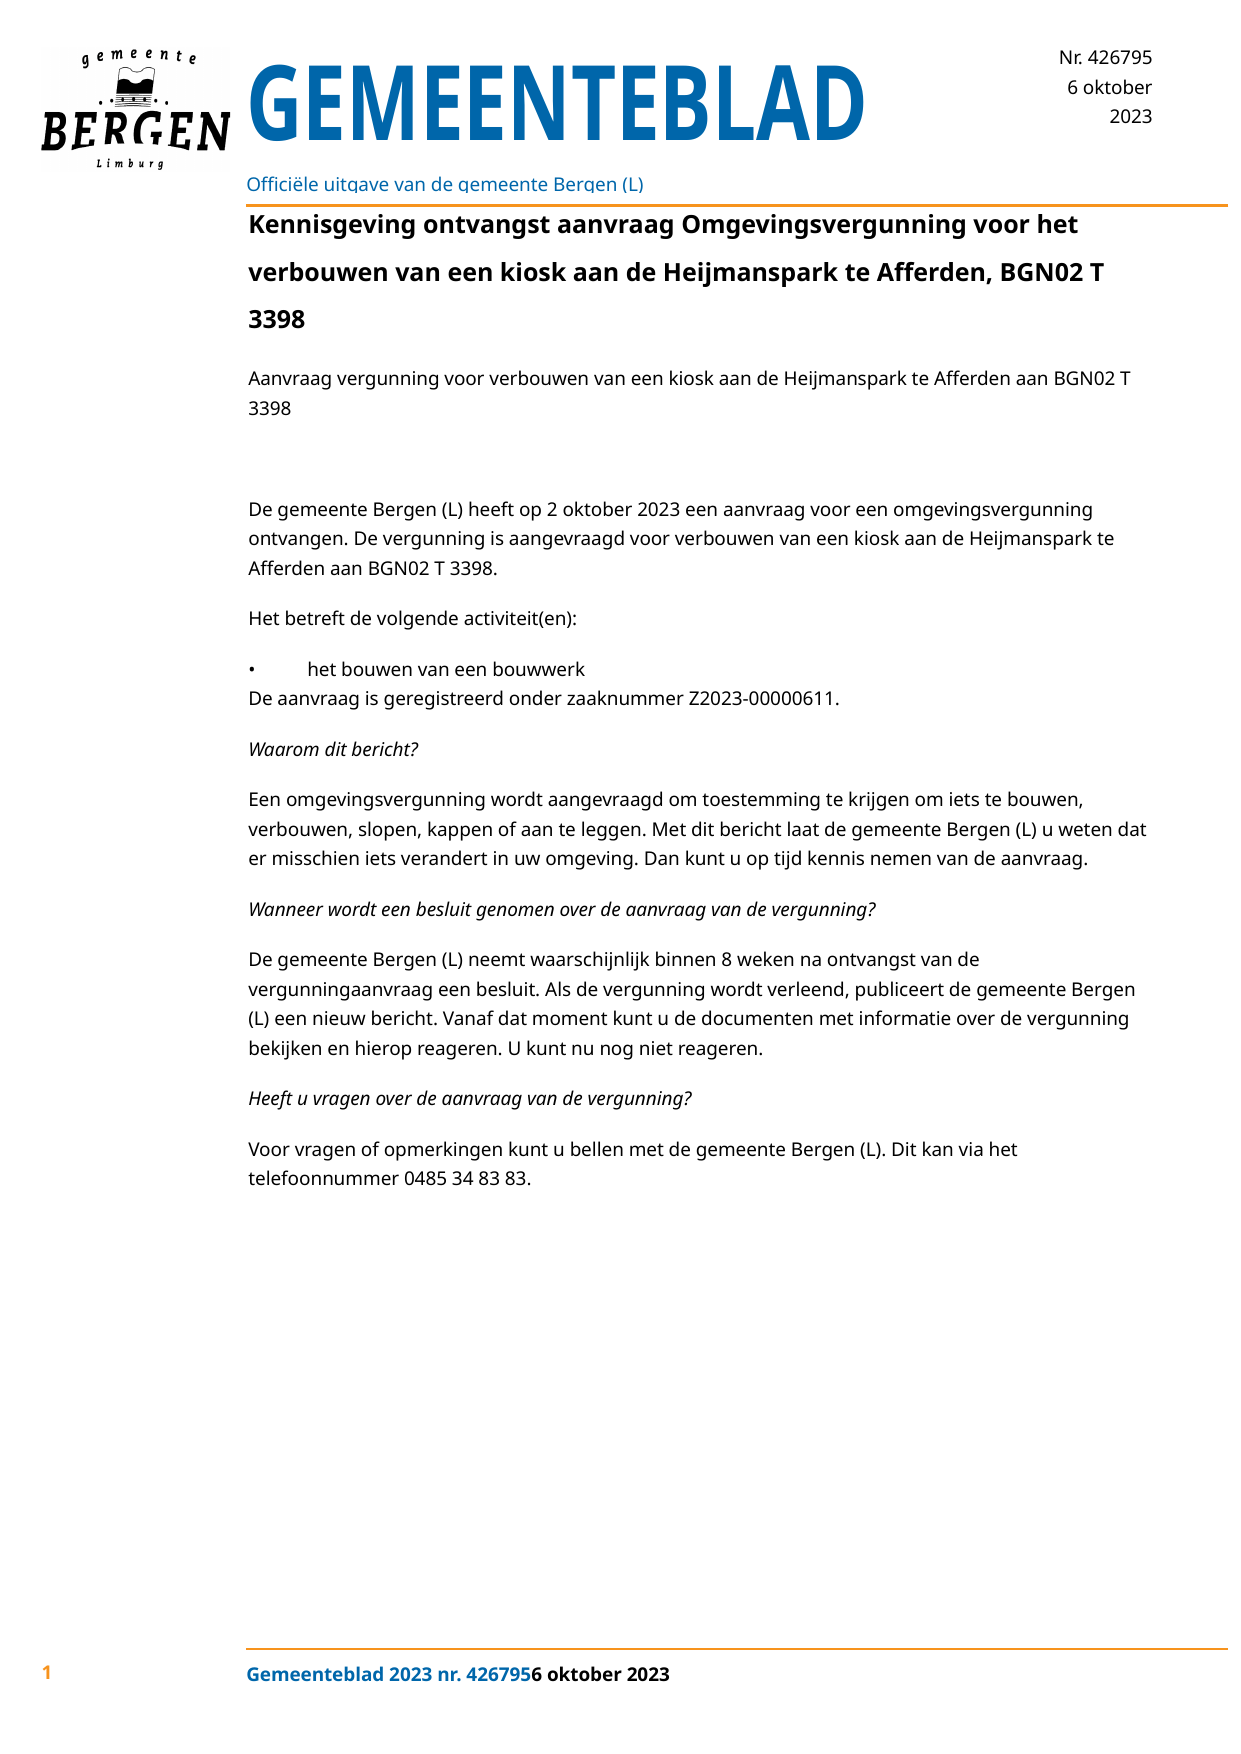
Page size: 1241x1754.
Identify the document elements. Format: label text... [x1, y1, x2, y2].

text Waarom dit bericht? [248, 736, 1152, 762]
text Heeft u vragen over de aanvraag van de vergunning? [248, 1086, 1152, 1111]
picture [41, 47, 231, 172]
text Voor vragen of opmerkingen kunt u bellen met de gemeente Bergen (L). Dit kan via het telefoonnummer 0485 34 83 83. [248, 1136, 1152, 1191]
text De gemeente Bergen (L) neemt waarschijnlijk binnen 8 weken na ontvangst van de vergunningaanvraag een besluit. Als de vergunning wordt verleend, publiceert de gemeente Bergen (L) een nieuw bericht. Vanaf dat moment kunt u de documenten met informatie over de vergunning bekijken en hierop reageren. U kunt nu nog niet reageren. [248, 946, 1152, 1061]
text Een omgevingsvergunning wordt aangevraagd om toestemming te krijgen om iets te bouwen, verbouwen, slopen, kappen of aan te leggen. Met dit bericht laat de gemeente Bergen (L) u weten dat er misschien iets verandert in uw omgeving. Dan kunt u op tijd kennis nemen van de aanvraag. [248, 786, 1152, 871]
list het bouwen van een bouwwerk [248, 656, 1152, 682]
text Wanneer wordt een besluit genomen over de aanvraag van de vergunning? [248, 896, 1152, 922]
text De gemeente Bergen (L) heeft op 2 oktober 2023 een aanvraag voor een omgevingsvergunning ontvangen. De vergunning is aangevraagd voor verbouwen van een kiosk aan de Heijmanspark te Afferden aan BGN02 T 3398. [248, 496, 1152, 581]
text Kennisgeving ontvangst aanvraag Omgevingsvergunning voor het verbouwen van een kiosk aan de Heijmanspark te Afferden, BGN02 T 3398 [248, 207, 1152, 336]
text De aanvraag is geregistreerd onder zaaknummer Z2023-00000611. [248, 686, 1152, 711]
text Aanvraag vergunning voor verbouwen van een kiosk aan de Heijmanspark te Afferden aan BGN02 T 3398 [248, 366, 1152, 421]
text Het betreft de volgende activiteit(en): [248, 606, 1152, 631]
